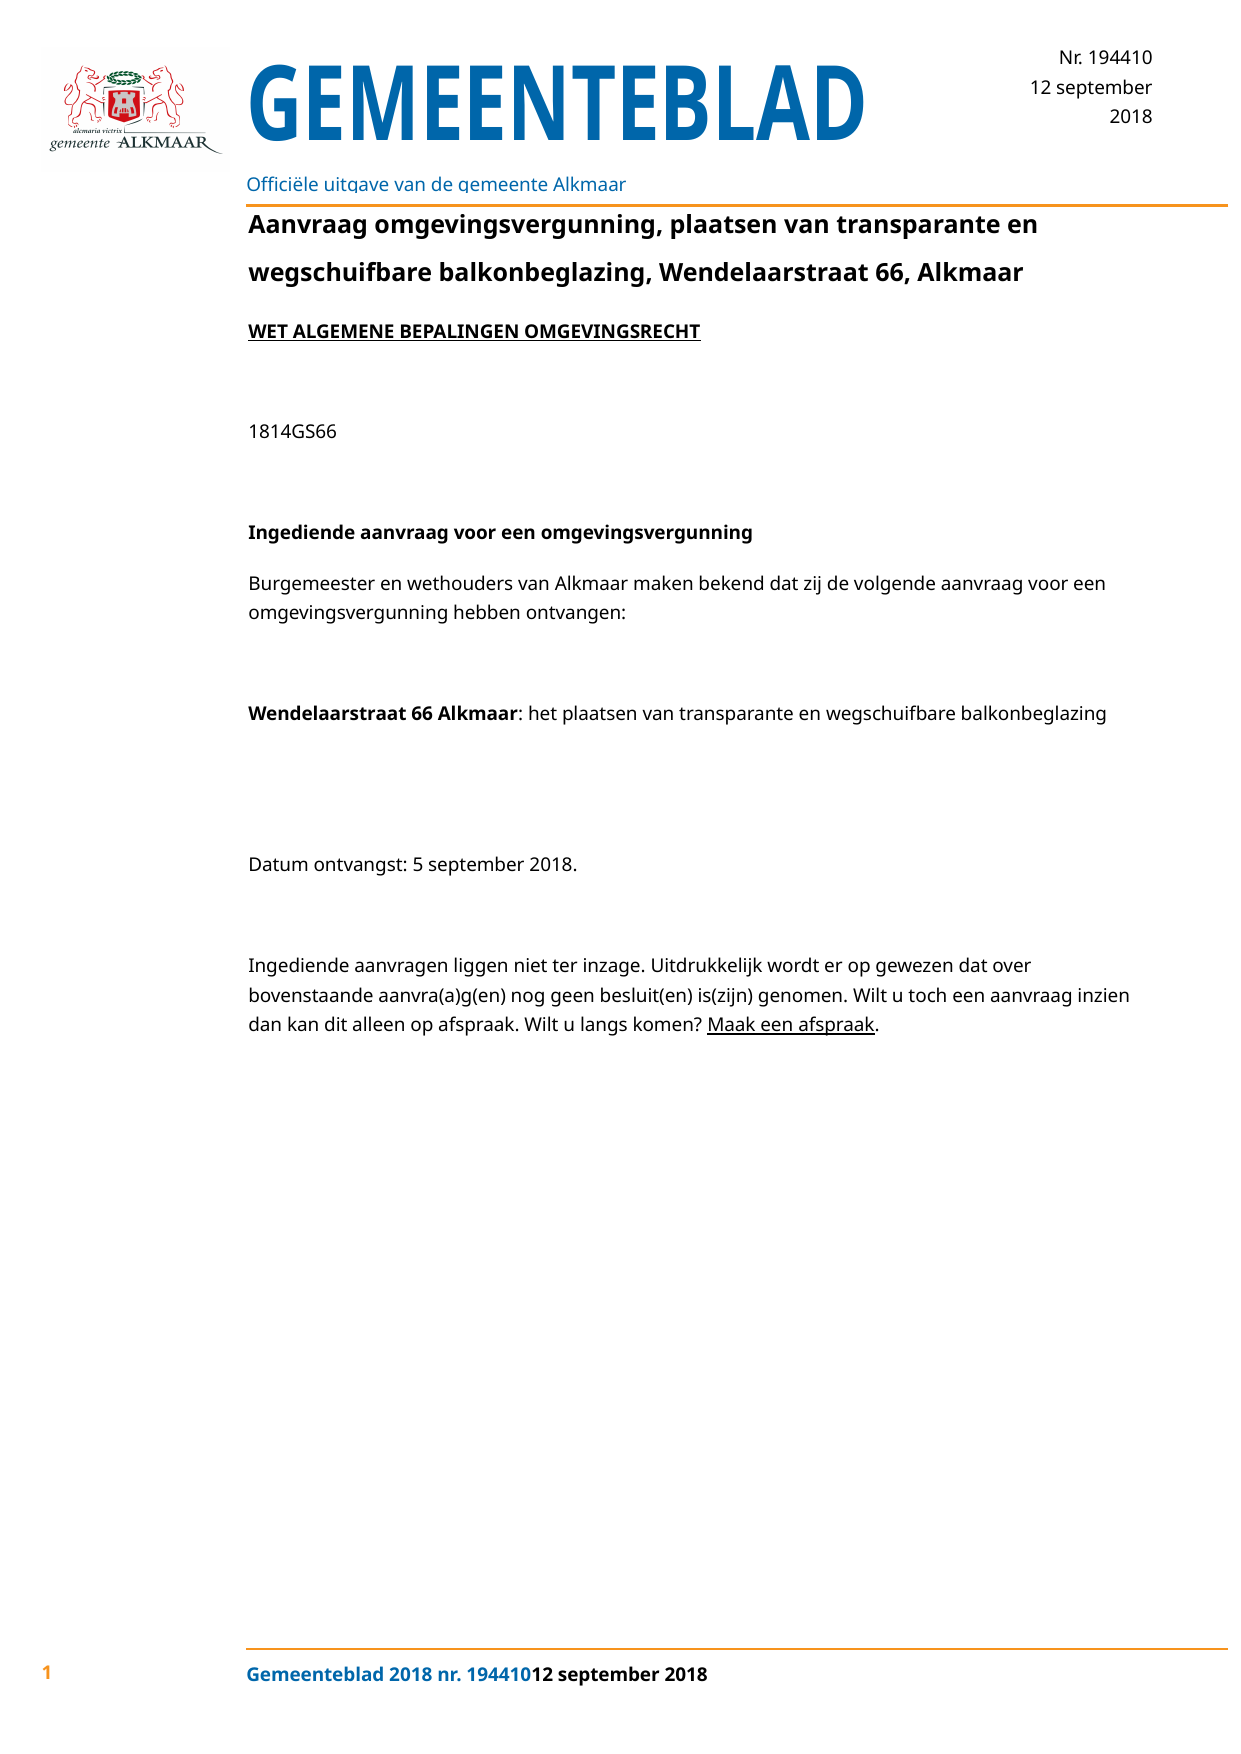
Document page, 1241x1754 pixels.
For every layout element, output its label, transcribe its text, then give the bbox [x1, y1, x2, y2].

text Aanvraag omgevingsvergunning, plaatsen van transparante en wegschuifbare balkonbeglazing, Wendelaarstraat 66, Alkmaar [248, 207, 1152, 288]
text Ingediende aanvragen liggen niet ter inzage. Uitdrukkelijk wordt er op gewezen dat over bovenstaande aanvra(a)g(en) nog geen besluit(en) is(zijn) genomen. Wilt u toch een aanvraag inzien dan kan dit alleen op afspraak. Wilt u langs komen? Maak een afspraak. [248, 952, 1152, 1037]
text Burgemeester en wethouders van Alkmaar maken bekend dat zij de volgende aanvraag voor een omgevingsvergunning hebben ontvangen: [248, 570, 1152, 625]
text Wendelaarstraat 66 Alkmaar: het plaatsen van transparante en wegschuifbare balkonbeglazing [248, 700, 1152, 726]
picture [41, 47, 231, 172]
text WET ALGEMENE BEPALINGEN OMGEVINGSRECHT [248, 318, 1152, 344]
text Datum ontvangst: 5 september 2018. [248, 852, 1152, 877]
text Ingediende aanvraag voor een omgevingsvergunning [248, 519, 1152, 545]
text 1814GS66 [248, 419, 1152, 444]
